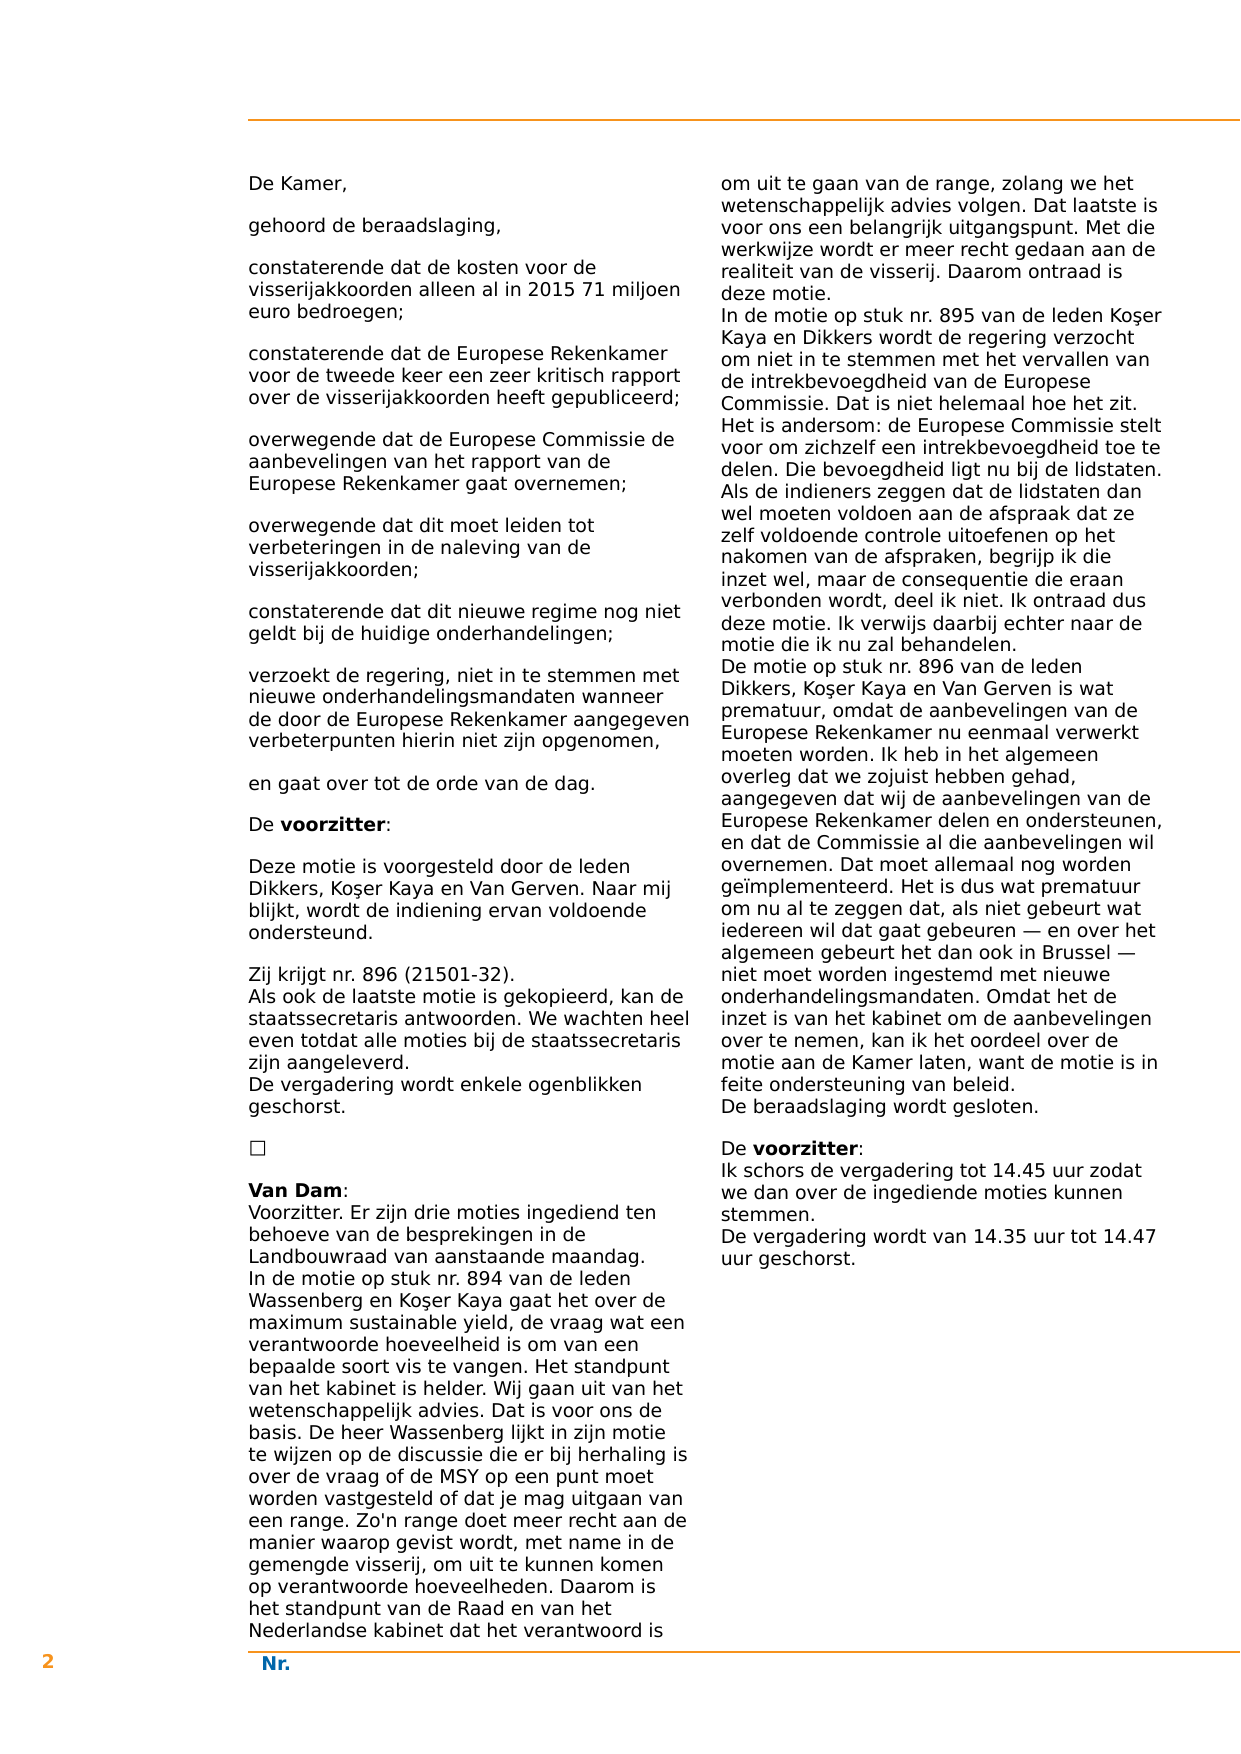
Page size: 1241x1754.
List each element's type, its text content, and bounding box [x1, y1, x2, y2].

text De vergadering wordt van 14.35 uur tot 14.47 uur geschorst. [721, 1226, 1163, 1270]
text Van Dam: [248, 1180, 691, 1202]
text De voorzitter: [721, 1138, 1163, 1160]
text verzoekt de regering, niet in te stemmen met nieuwe onderhandelingsmandaten wanneer de door de Europese Rekenkamer aangegeven verbeterpunten hierin niet zijn opgenomen, [248, 664, 691, 752]
text De vergadering wordt enkele ogenblikken geschorst. [248, 1074, 691, 1118]
text ⬜ [248, 1138, 691, 1160]
text De motie op stuk nr. 896 van de leden Dikkers, Koşer Kaya en Van Gerven is wat prematuur, omdat de aanbevelingen van de Europese Rekenkamer nu eenmaal verwerkt moeten worden. Ik heb in het algemeen overleg dat we zojuist hebben gehad, aangegeven dat wij de aanbevelingen van de Europese Rekenkamer delen en ondersteunen, en dat de Commissie al die aanbevelingen wil overnemen. Dat moet allemaal nog worden geïmplementeerd. Het is dus wat prematuur om nu al te zeggen dat, als niet gebeurt wat iedereen wil dat gaat gebeuren — en over het algemeen gebeurt het dan ook in Brussel — niet moet worden ingestemd met nieuwe onderhandelingsmandaten. Omdat het de inzet is van het kabinet om de aanbevelingen over te nemen, kan ik het oordeel over de motie aan de Kamer laten, want de motie is in feite ondersteuning van beleid. [721, 656, 1163, 1096]
text en gaat over tot de orde van de dag. [248, 772, 691, 794]
text constaterende dat de kosten voor de visserijakkoorden alleen al in 2015 71 miljoen euro bedroegen; [248, 257, 691, 323]
text overwegende dat dit moet leiden tot verbeteringen in de naleving van de visserijakkoorden; [248, 514, 691, 581]
text Zij krijgt nr. 896 (21501-32). [248, 964, 691, 986]
text gehoord de beraadslaging, [248, 215, 691, 237]
text Als ook de laatste motie is gekopieerd, kan de staatssecretaris antwoorden. We wachten heel even totdat alle moties bij de staatssecretaris zijn aangeleverd. [248, 986, 691, 1074]
text constaterende dat de Europese Rekenkamer voor de tweede keer een zeer kritisch rapport over de visserijakkoorden heeft gepubliceerd; [248, 343, 691, 409]
text om uit te gaan van de range, zolang we het wetenschappelijk advies volgen. Dat laatste is voor ons een belangrijk uitgangspunt. Met die werkwijze wordt er meer recht gedaan aan de realiteit van de visserij. Daarom ontraad is deze motie. [721, 173, 1163, 305]
text Voorzitter. Er zijn drie moties ingediend ten behoeve van de besprekingen in de Landbouwraad van aanstaande maandag. [248, 1202, 691, 1268]
text De beraadslaging wordt gesloten. [721, 1096, 1163, 1118]
text De voorzitter: [248, 814, 691, 836]
text In de motie op stuk nr. 894 van de leden Wassenberg en Koşer Kaya gaat het over de maximum sustainable yield, de vraag wat een verantwoorde hoeveelheid is om van een bepaalde soort vis te vangen. Het standpunt van het kabinet is helder. Wij gaan uit van het wetenschappelijk advies. Dat is voor ons de basis. De heer Wassenberg lijkt in zijn motie te wijzen op de discussie die er bij herhaling is over de vraag of de MSY op een punt moet worden vastgesteld of dat je mag uitgaan van een range. Zo'n range doet meer recht aan de manier waarop gevist wordt, met name in de gemengde visserij, om uit te kunnen komen op verantwoorde hoeveelheden. Daarom is het standpunt van de Raad en van het Nederlandse kabinet dat het verantwoord is [248, 1268, 691, 1642]
text In de motie op stuk nr. 895 van de leden Koşer Kaya en Dikkers wordt de regering verzocht om niet in te stemmen met het vervallen van de intrekbevoegdheid van de Europese Commissie. Dat is niet helemaal hoe het zit. Het is andersom: de Europese Commissie stelt voor om zichzelf een intrekbevoegdheid toe te delen. Die bevoegdheid ligt nu bij de lidstaten. Als de indieners zeggen dat de lidstaten dan wel moeten voldoen aan de afspraak dat ze zelf voldoende controle uitoefenen op het nakomen van de afspraken, begrijp ik die inzet wel, maar de consequentie die eraan verbonden wordt, deel ik niet. Ik ontraad dus deze motie. Ik verwijs daarbij echter naar de motie die ik nu zal behandelen. [721, 305, 1163, 656]
text constaterende dat dit nieuwe regime nog niet geldt bij de huidige onderhandelingen; [248, 601, 691, 644]
text Ik schors de vergadering tot 14.45 uur zodat we dan over de ingediende moties kunnen stemmen. [721, 1160, 1163, 1226]
text De Kamer, [248, 173, 691, 195]
text Deze motie is voorgesteld door de leden Dikkers, Koşer Kaya en Van Gerven. Naar mij blijkt, wordt de indiening ervan voldoende ondersteund. [248, 856, 691, 944]
text overwegende dat de Europese Commissie de aanbevelingen van het rapport van de Europese Rekenkamer gaat overnemen; [248, 429, 691, 494]
